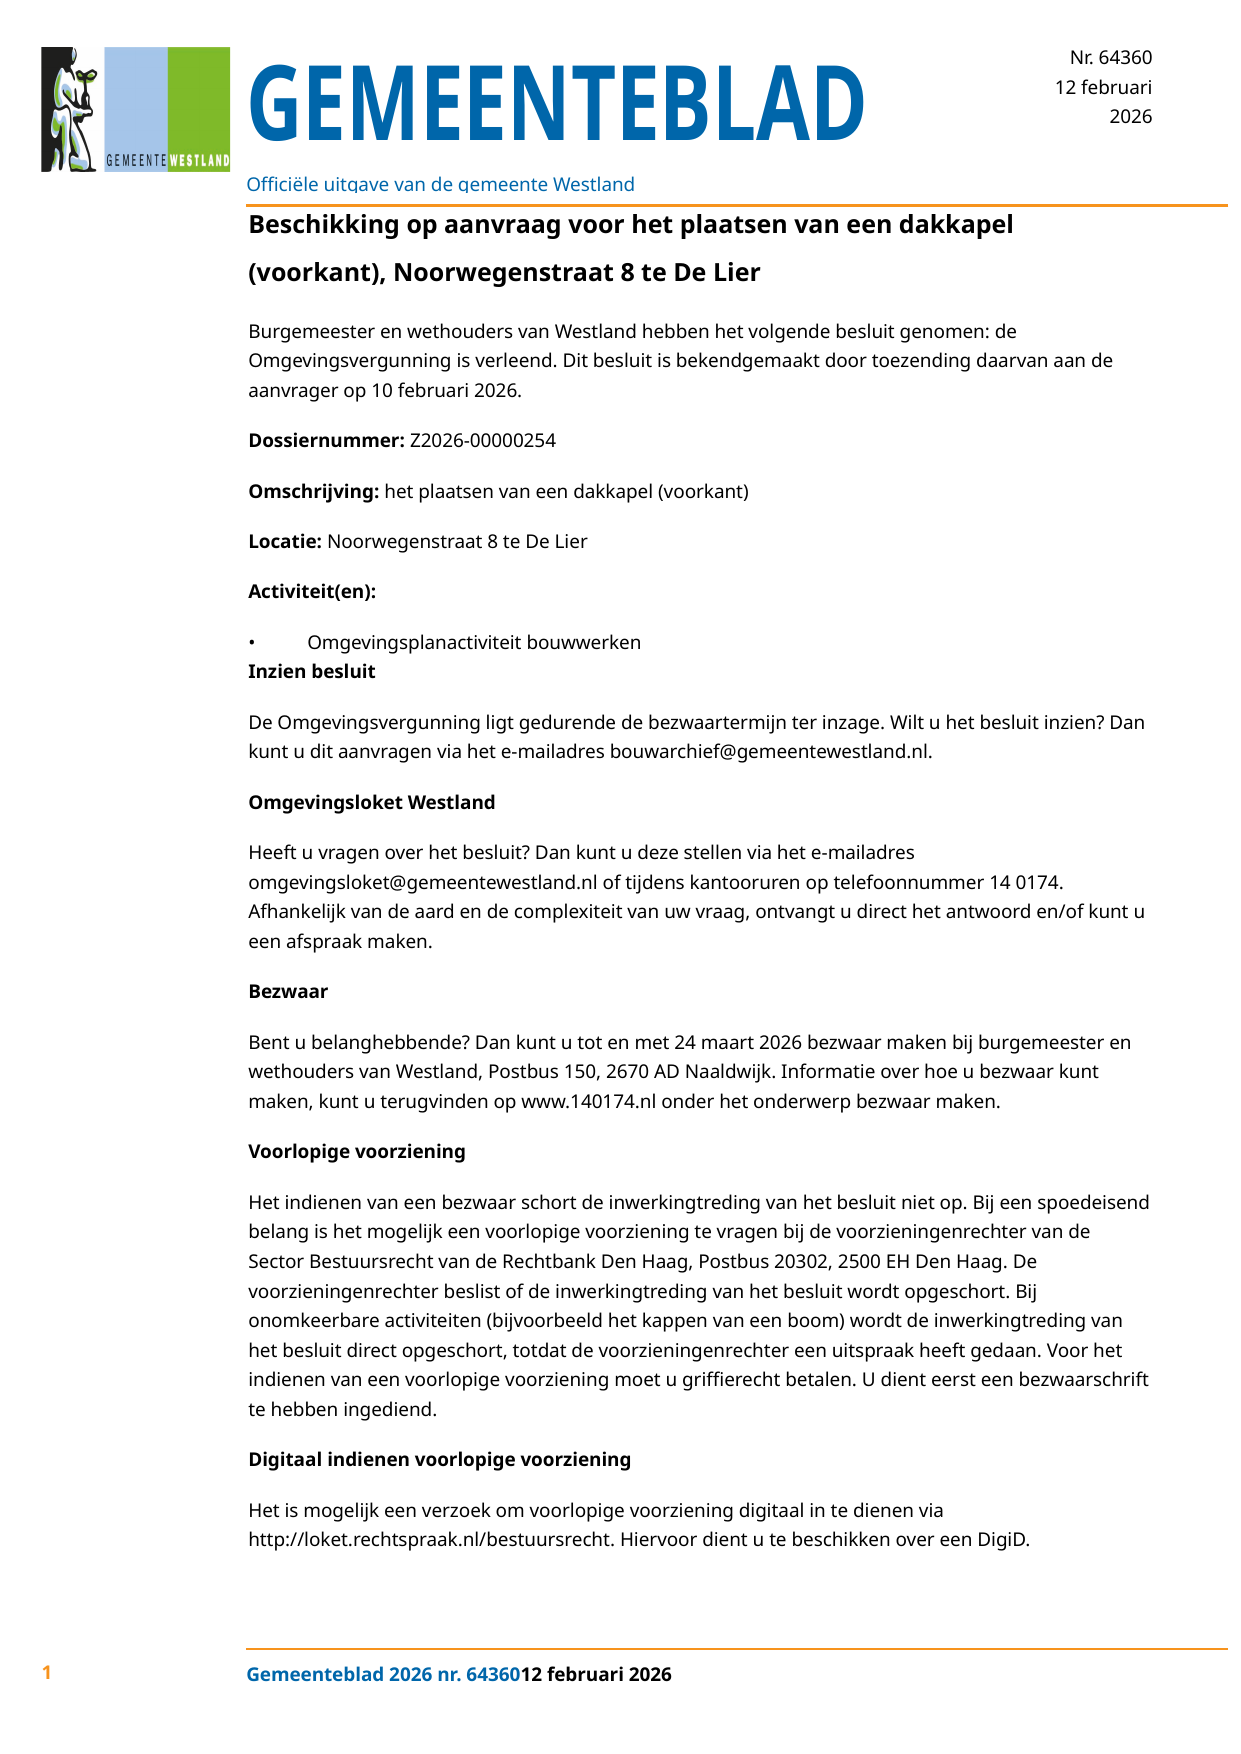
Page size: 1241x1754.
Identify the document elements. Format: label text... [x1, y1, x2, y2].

text Activiteit(en): [248, 579, 1152, 604]
text Digitaal indienen voorlopige voorziening [248, 1447, 1152, 1472]
text Dossiernummer: Z2026-00000254 [248, 427, 1152, 453]
text Voorlopige voorziening [248, 1139, 1152, 1164]
picture [41, 47, 231, 172]
list Omgevingsplanactiviteit bouwwerken [248, 629, 1152, 655]
text Bent u belanghebbende? Dan kunt u tot en met 24 maart 2026 bezwaar maken bij burgemeester en wethouders van Westland, Postbus 150, 2670 AD Naaldwijk. Informatie over hoe u bezwaar kunt maken, kunt u terugvinden op www.140174.nl onder het onderwerp bezwaar maken. [248, 1029, 1152, 1114]
text Burgemeester en wethouders van Westland hebben het volgende besluit genomen: de Omgevingsvergunning is verleend. Dit besluit is bekendgemaakt door toezending daarvan aan de aanvrager op 10 februari 2026. [248, 318, 1152, 403]
text Heeft u vragen over het besluit? Dan kunt u deze stellen via het e-mailadres omgevingsloket@gemeentewestland.nl of tijdens kantooruren op telefoonnummer 14 0174. Afhankelijk van de aard en de complexiteit van uw vraag, ontvangt u direct het antwoord en/of kunt u een afspraak maken. [248, 839, 1152, 954]
text Bezwaar [248, 979, 1152, 1004]
text Omgevingsloket Westland [248, 789, 1152, 815]
text Locatie: Noorwegenstraat 8 te De Lier [248, 528, 1152, 554]
text Het indienen van een bezwaar schort de inwerkingtreding van het besluit niet op. Bij een spoedeisend belang is het mogelijk een voorlopige voorziening te vragen bij de voorzieningenrechter van de Sector Bestuursrecht van de Rechtbank Den Haag, Postbus 20302, 2500 EH Den Haag. De voorzieningenrechter beslist of de inwerkingtreding van het besluit wordt opgeschort. Bij onomkeerbare activiteiten (bijvoorbeeld het kappen van een boom) wordt de inwerkingtreding van het besluit direct opgeschort, totdat de voorzieningenrechter een uitspraak heeft gedaan. Voor het indienen van een voorlopige voorziening moet u griffierecht betalen. U dient eerst een bezwaarschrift te hebben ingediend. [248, 1189, 1152, 1422]
text Het is mogelijk een verzoek om voorlopige voorziening digitaal in te dienen via http://loket.rechtspraak.nl/bestuursrecht. Hiervoor dient u te beschikken over een DigiD. [248, 1497, 1152, 1552]
text Inzien besluit [248, 659, 1152, 684]
text Omschrijving: het plaatsen van een dakkapel (voorkant) [248, 478, 1152, 504]
text De Omgevingsvergunning ligt gedurende de bezwaartermijn ter inzage. Wilt u het besluit inzien? Dan kunt u dit aanvragen via het e-mailadres bouwarchief@gemeentewestland.nl. [248, 709, 1152, 764]
text Beschikking op aanvraag voor het plaatsen van een dakkapel (voorkant), Noorwegenstraat 8 te De Lier [248, 207, 1152, 288]
